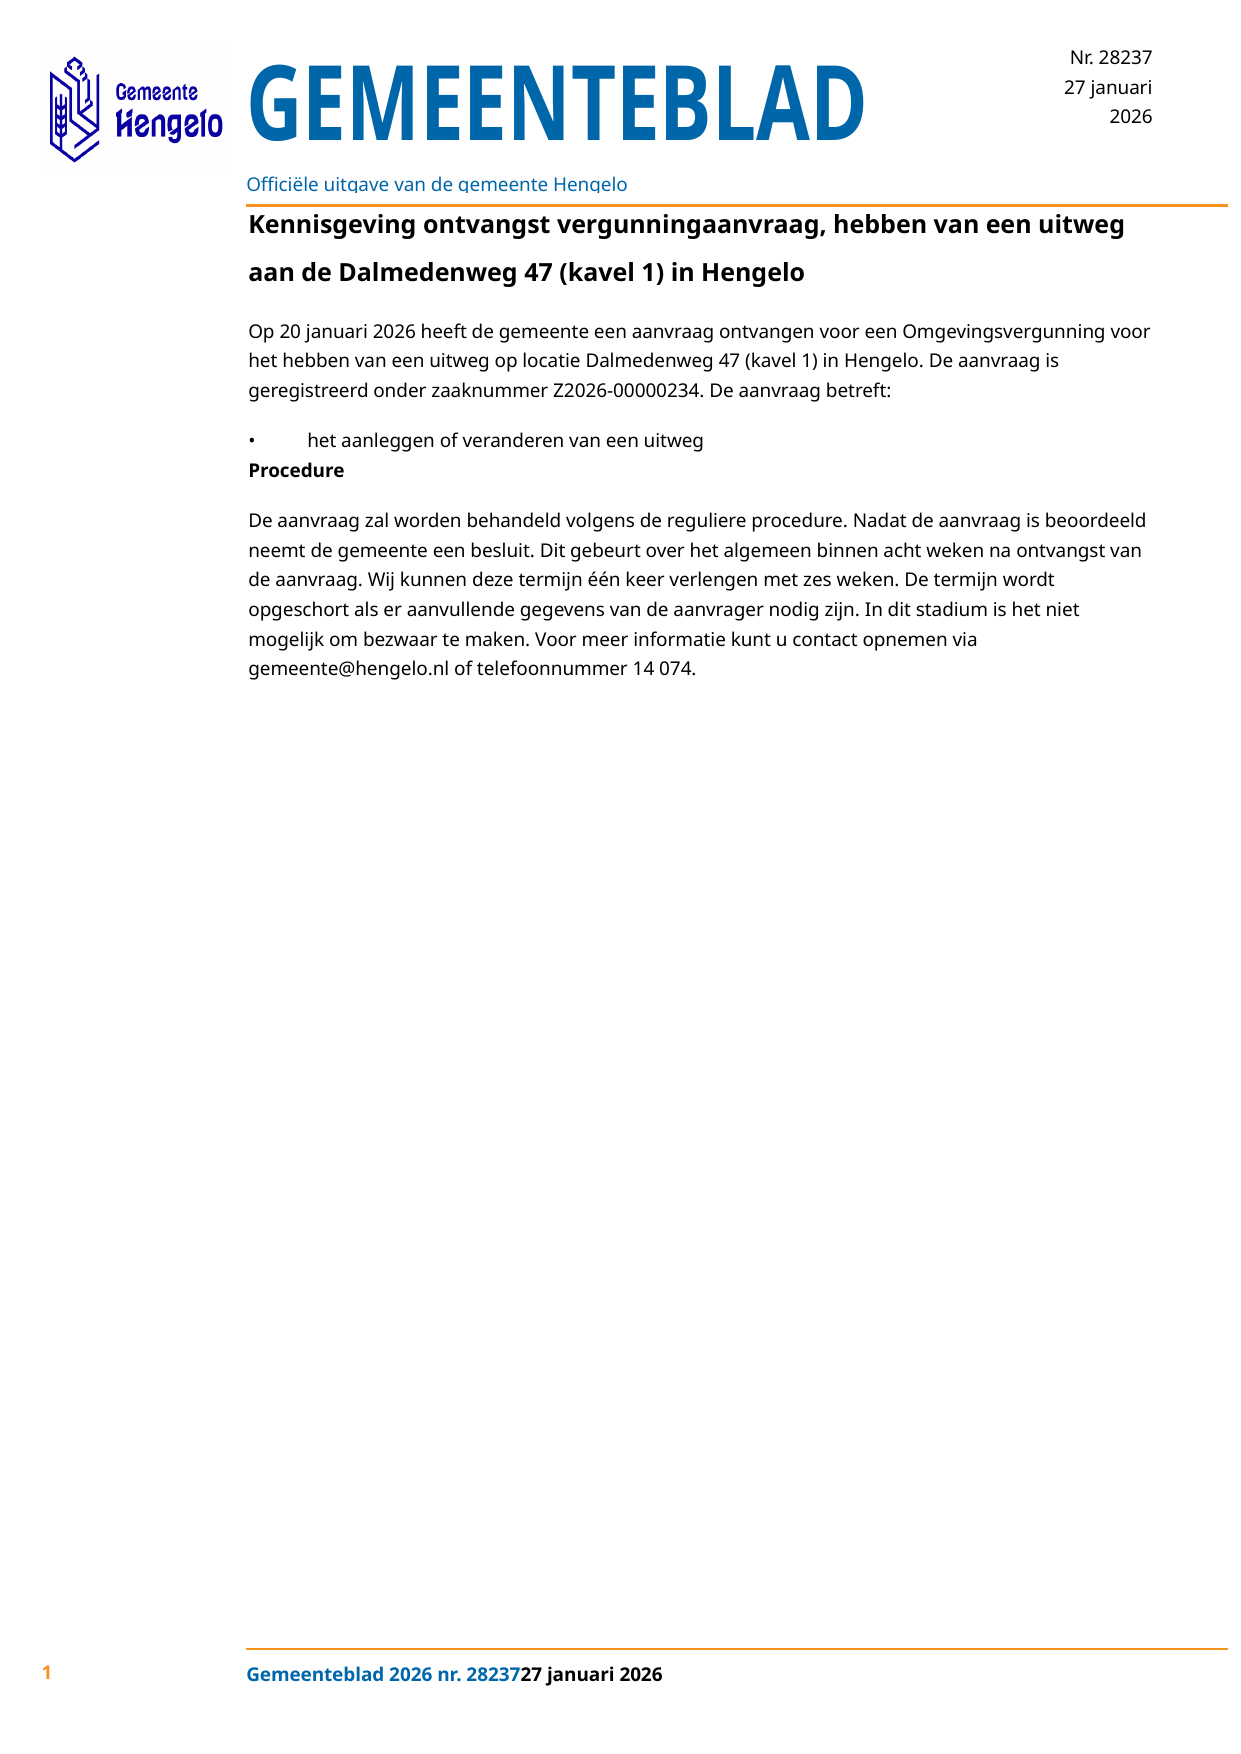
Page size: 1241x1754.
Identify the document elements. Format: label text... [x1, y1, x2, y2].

picture [41, 47, 231, 172]
text De aanvraag zal worden behandeld volgens de reguliere procedure. Nadat de aanvraag is beoordeeld neemt de gemeente een besluit. Dit gebeurt over het algemeen binnen acht weken na ontvangst van de aanvraag. Wij kunnen deze termijn één keer verlengen met zes weken. De termijn wordt opgeschort als er aanvullende gegevens van de aanvrager nodig zijn. In dit stadium is het niet mogelijk om bezwaar te maken. Voor meer informatie kunt u contact opnemen via gemeente@hengelo.nl of telefoonnummer 14 074. [248, 507, 1152, 681]
list het aanleggen of veranderen van een uitweg [248, 427, 1152, 453]
text Kennisgeving ontvangst vergunningaanvraag, hebben van een uitweg aan de Dalmedenweg 47 (kavel 1) in Hengelo [248, 207, 1152, 288]
text Op 20 januari 2026 heeft de gemeente een aanvraag ontvangen voor een Omgevingsvergunning voor het hebben van een uitweg op locatie Dalmedenweg 47 (kavel 1) in Hengelo. De aanvraag is geregistreerd onder zaaknummer Z2026-00000234. De aanvraag betreft: [248, 318, 1152, 403]
text Procedure [248, 457, 1152, 483]
